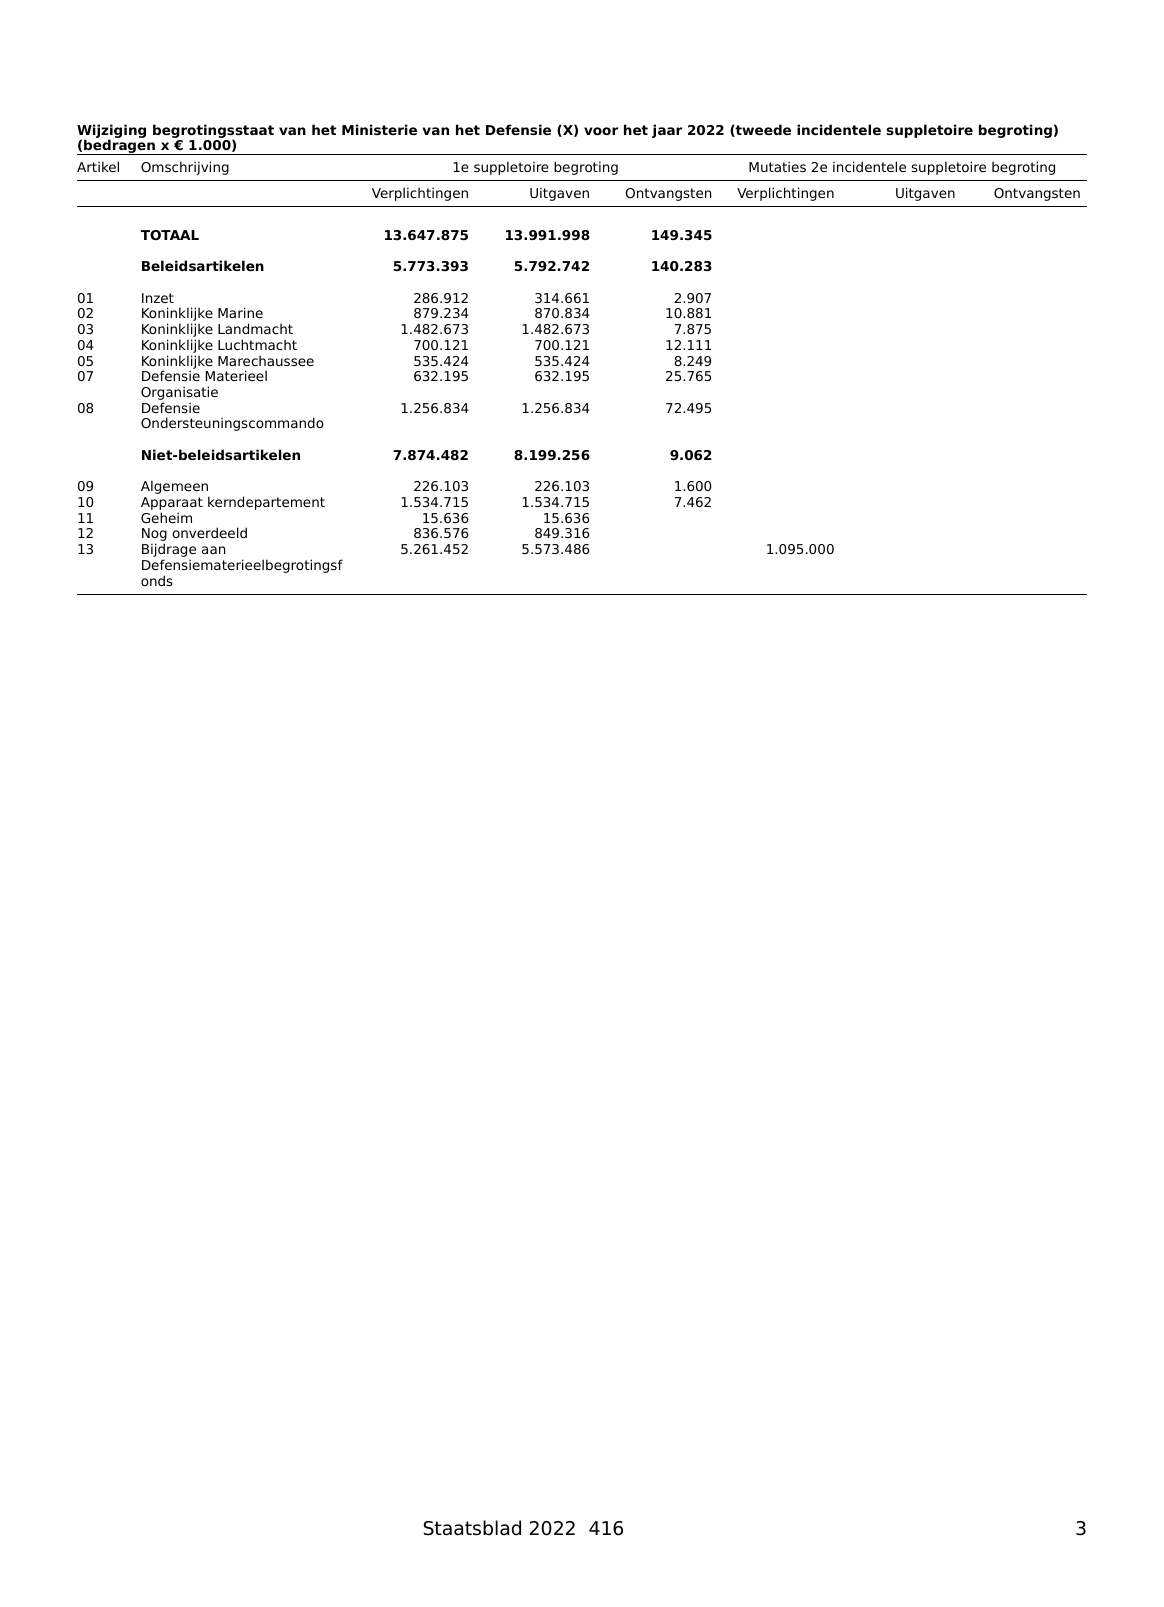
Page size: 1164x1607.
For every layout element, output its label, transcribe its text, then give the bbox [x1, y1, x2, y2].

table_cell [718, 290, 840, 306]
table_cell 1e suppletoire begroting [353, 155, 718, 180]
table_cell [353, 275, 475, 290]
table_cell 226.103 [475, 479, 596, 495]
table_cell [596, 432, 718, 448]
table_cell [718, 464, 840, 479]
table_cell [840, 526, 961, 542]
table_cell Bijdrage aan Defensiematerieelbegrotingsfonds [135, 542, 352, 594]
table_cell 870.834 [475, 306, 596, 322]
table_cell [135, 181, 352, 206]
table_cell [353, 432, 475, 448]
table_cell 700.121 [475, 338, 596, 353]
table_cell 226.103 [353, 479, 475, 495]
table_cell [475, 275, 596, 290]
table_cell 879.234 [353, 306, 475, 322]
table_cell Verplichtingen [718, 181, 840, 206]
table_cell [718, 306, 840, 322]
table_cell [596, 243, 718, 259]
table_cell [840, 401, 961, 432]
table_cell 01 [77, 290, 135, 306]
table_cell 13 [77, 542, 135, 594]
table_cell [718, 369, 840, 401]
table_cell Koninklijke Landmacht [135, 322, 352, 338]
table_cell [475, 207, 596, 227]
table_cell [961, 259, 1087, 275]
table_cell [840, 228, 961, 243]
table_cell [596, 464, 718, 479]
table_cell [961, 526, 1087, 542]
table_cell Beleidsartikelen [135, 259, 352, 275]
table_cell [77, 259, 135, 275]
table_cell [961, 401, 1087, 432]
table_cell 15.636 [475, 511, 596, 526]
table_cell [840, 207, 961, 227]
table_cell Nog onverdeeld [135, 526, 352, 542]
table_cell [77, 432, 135, 448]
table_cell [718, 495, 840, 511]
table_cell [135, 464, 352, 479]
table_cell [840, 432, 961, 448]
table_cell [718, 526, 840, 542]
table_cell [840, 338, 961, 353]
table_cell [961, 275, 1087, 290]
table_cell Verplichtingen [353, 181, 475, 206]
table_cell [718, 448, 840, 463]
table_cell [840, 306, 961, 322]
table_cell [840, 479, 961, 495]
table_cell [961, 464, 1087, 479]
table_cell [353, 207, 475, 227]
table_cell 13.991.998 [475, 228, 596, 243]
table_cell 12.111 [596, 338, 718, 353]
table_cell Artikel [77, 155, 135, 180]
table_cell Inzet [135, 290, 352, 306]
table_cell Uitgaven [840, 181, 961, 206]
table_cell 1.256.834 [475, 401, 596, 432]
table_cell [596, 542, 718, 594]
table_cell [596, 526, 718, 542]
table_cell [840, 275, 961, 290]
table_cell 1.482.673 [475, 322, 596, 338]
table_cell [840, 369, 961, 401]
table_cell Uitgaven [475, 181, 596, 206]
table_cell 12 [77, 526, 135, 542]
table_cell [475, 464, 596, 479]
table_cell 632.195 [475, 369, 596, 401]
table_cell 02 [77, 306, 135, 322]
table_cell [961, 495, 1087, 511]
table_cell 535.424 [353, 353, 475, 369]
table_cell 849.316 [475, 526, 596, 542]
table_cell Geheim [135, 511, 352, 526]
table_cell 25.765 [596, 369, 718, 401]
table_cell 03 [77, 322, 135, 338]
table_cell [961, 306, 1087, 322]
table_cell [840, 243, 961, 259]
table_cell [135, 432, 352, 448]
table_cell Apparaat kerndepartement [135, 495, 352, 511]
table_cell TOTAAL [135, 228, 352, 243]
table_cell [718, 207, 840, 227]
table_cell 7.874.482 [353, 448, 475, 463]
table_cell 5.773.393 [353, 259, 475, 275]
table_cell 1.534.715 [353, 495, 475, 511]
table_cell [961, 479, 1087, 495]
table_cell 836.576 [353, 526, 475, 542]
table_cell [718, 243, 840, 259]
table_cell [961, 322, 1087, 338]
table_cell [77, 448, 135, 463]
table_cell Ontvangsten [961, 181, 1087, 206]
table_cell 700.121 [353, 338, 475, 353]
table_cell [961, 207, 1087, 227]
table_cell 5.792.742 [475, 259, 596, 275]
table_cell 1.534.715 [475, 495, 596, 511]
table_cell 11 [77, 511, 135, 526]
table_cell [961, 228, 1087, 243]
table_cell [596, 207, 718, 227]
table_cell 15.636 [353, 511, 475, 526]
table_cell [718, 353, 840, 369]
table_cell 7.462 [596, 495, 718, 511]
table_cell [718, 511, 840, 526]
table_cell 10 [77, 495, 135, 511]
table_cell 8.249 [596, 353, 718, 369]
table_cell 72.495 [596, 401, 718, 432]
table_cell [961, 448, 1087, 463]
table_cell [718, 401, 840, 432]
table_cell Defensie Materieel Organisatie [135, 369, 352, 401]
table_cell [718, 228, 840, 243]
table_cell [961, 290, 1087, 306]
table_cell 1.095.000 [718, 542, 840, 594]
table_cell [840, 259, 961, 275]
table_cell [961, 338, 1087, 353]
table_cell Omschrijving [135, 155, 352, 180]
table_cell 286.912 [353, 290, 475, 306]
table_cell [135, 207, 352, 227]
table_cell [77, 275, 135, 290]
table_cell Mutaties 2e incidentele suppletoire begroting [718, 155, 1087, 180]
table_cell [840, 353, 961, 369]
table_cell [840, 464, 961, 479]
table_cell [840, 290, 961, 306]
table_cell Ontvangsten [596, 181, 718, 206]
table_cell 08 [77, 401, 135, 432]
table_cell 8.199.256 [475, 448, 596, 463]
table_cell [353, 464, 475, 479]
table_cell 10.881 [596, 306, 718, 322]
table_cell Koninklijke Marine [135, 306, 352, 322]
table_cell 09 [77, 479, 135, 495]
table_cell [135, 243, 352, 259]
table_cell 05 [77, 353, 135, 369]
table_cell Niet-beleidsartikelen [135, 448, 352, 463]
table_cell [718, 479, 840, 495]
table_cell 632.195 [353, 369, 475, 401]
table_cell [718, 275, 840, 290]
table_cell [135, 275, 352, 290]
table_cell 1.256.834 [353, 401, 475, 432]
table_cell 1.600 [596, 479, 718, 495]
table_cell 9.062 [596, 448, 718, 463]
table_cell 535.424 [475, 353, 596, 369]
table_cell [840, 542, 961, 594]
table_cell Koninklijke Marechaussee [135, 353, 352, 369]
table_cell [77, 228, 135, 243]
table_cell [718, 432, 840, 448]
table_cell [718, 322, 840, 338]
table_cell [77, 243, 135, 259]
table_cell 04 [77, 338, 135, 353]
table_cell 5.261.452 [353, 542, 475, 594]
table_cell [961, 511, 1087, 526]
table_cell [596, 275, 718, 290]
table_cell Defensie Ondersteuningscommando [135, 401, 352, 432]
table_cell [961, 353, 1087, 369]
table_cell [840, 448, 961, 463]
table_cell 1.482.673 [353, 322, 475, 338]
table_cell 07 [77, 369, 135, 401]
table_cell [961, 432, 1087, 448]
table_header Wijziging begrotingsstaat van het Ministerie van het Defensie (X) voor het jaar 2022 (tweede incidentele suppletoire begroting) (bedragen x € 1.000) [77, 122, 1087, 154]
table_cell [475, 243, 596, 259]
table_cell [961, 542, 1087, 594]
table_cell [840, 511, 961, 526]
table_cell [77, 181, 135, 206]
table_cell Algemeen [135, 479, 352, 495]
table_cell Koninklijke Luchtmacht [135, 338, 352, 353]
table_cell 314.661 [475, 290, 596, 306]
table_cell [77, 464, 135, 479]
table_cell 13.647.875 [353, 228, 475, 243]
table_cell [840, 322, 961, 338]
table_cell [718, 259, 840, 275]
table_cell [596, 511, 718, 526]
table_cell 7.875 [596, 322, 718, 338]
table_cell 2.907 [596, 290, 718, 306]
table_cell [961, 243, 1087, 259]
table_cell 5.573.486 [475, 542, 596, 594]
table_cell [475, 432, 596, 448]
table_cell 149.345 [596, 228, 718, 243]
table_cell 140.283 [596, 259, 718, 275]
table_cell [77, 207, 135, 227]
table_cell [840, 495, 961, 511]
table_cell [718, 338, 840, 353]
table_cell [961, 369, 1087, 401]
table_cell [353, 243, 475, 259]
